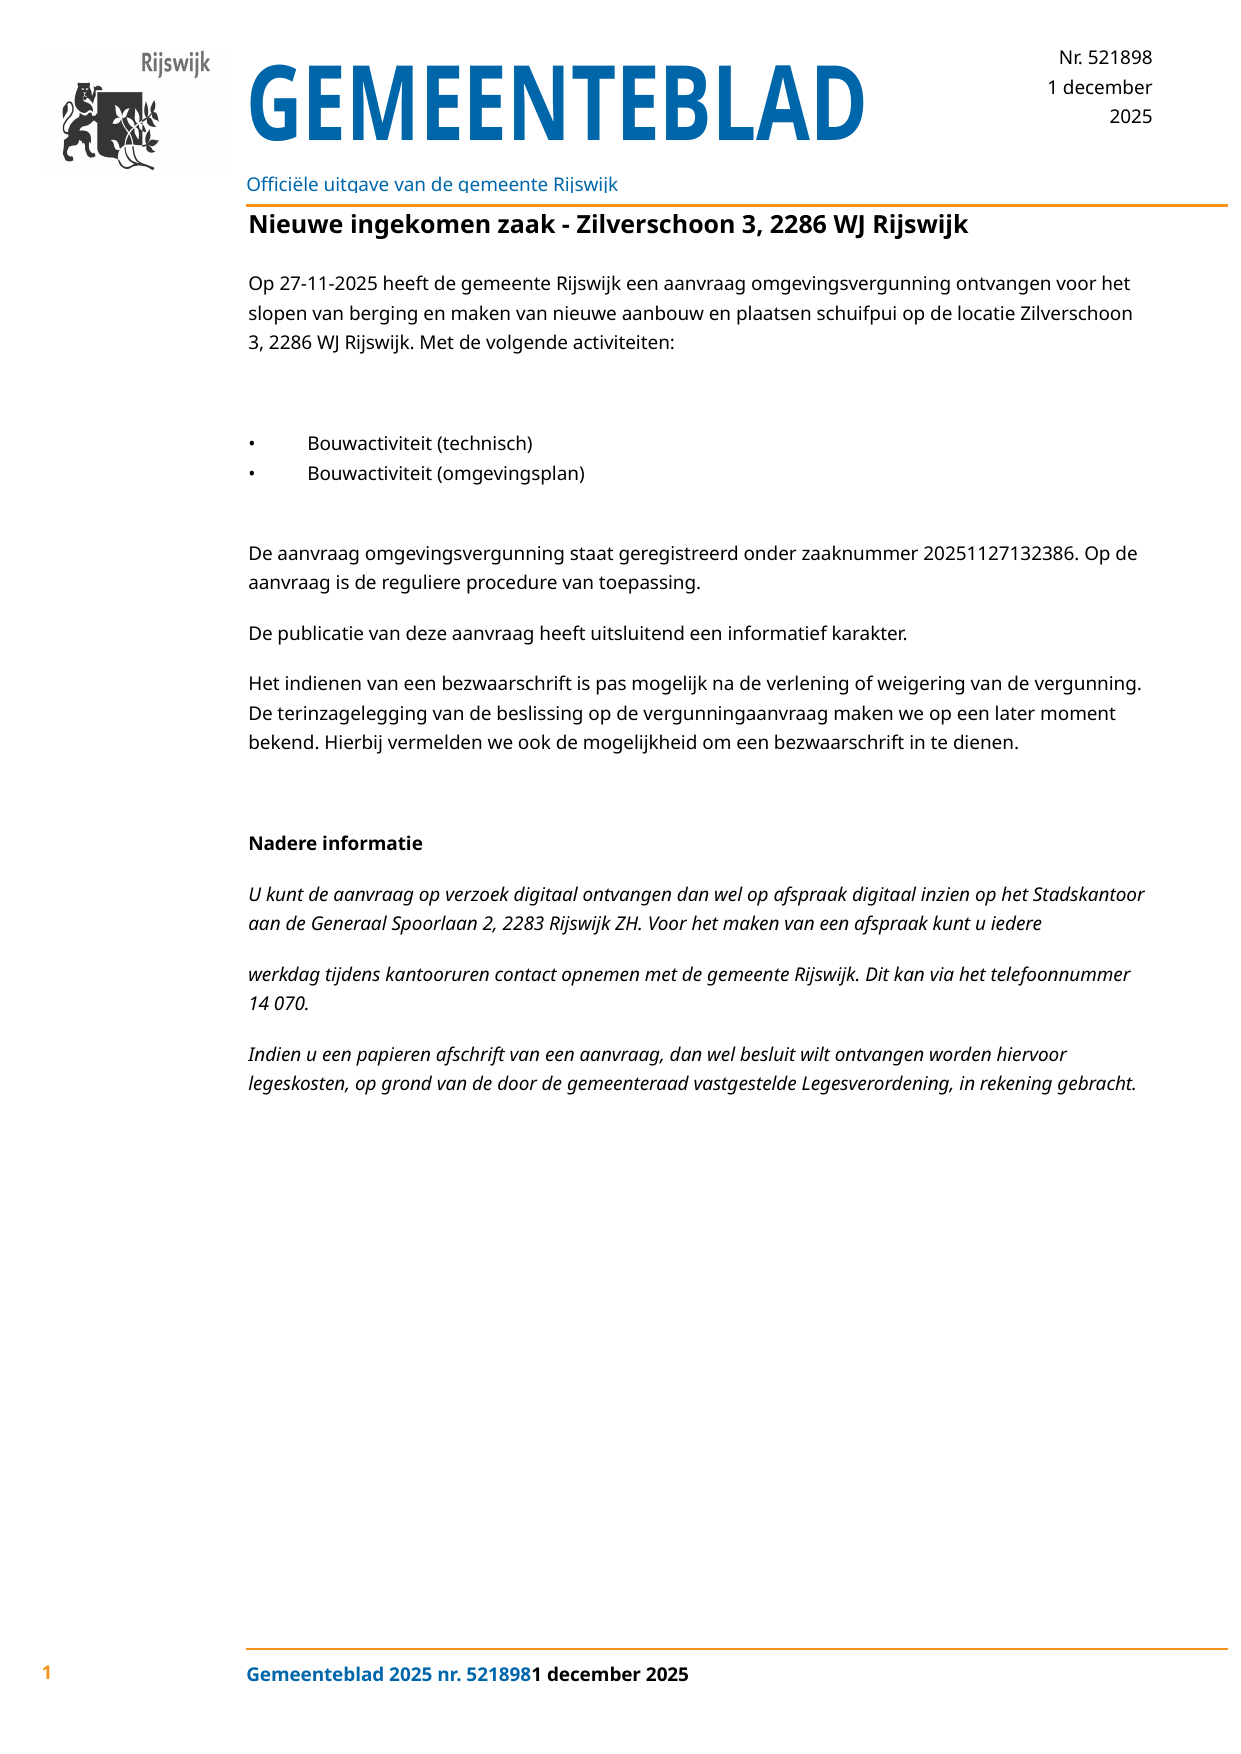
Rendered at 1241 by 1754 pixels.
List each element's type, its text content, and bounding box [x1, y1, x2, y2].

text Indien u een papieren afschrift van een aanvraag, dan wel besluit wilt ontvangen worden hiervoor legeskosten, op grond van de door de gemeenteraad vastgestelde Legesverordening, in rekening gebracht. [248, 1041, 1152, 1096]
text werkdag tijdens kantooruren contact opnemen met de gemeente Rijswijk. Dit kan via het telefoonnummer 14 070. [248, 961, 1152, 1016]
text Het indienen van een bezwaarschrift is pas mogelijk na de verlening of weigering van de vergunning. De terinzagelegging van de beslissing op de vergunningaanvraag maken we op een later moment bekend. Hierbij vermelden we ook de mogelijkheid om een bezwaarschrift in te dienen. [248, 670, 1152, 755]
text Nieuwe ingekomen zaak - Zilverschoon 3, 2286 WJ Rijswijk [248, 207, 1152, 241]
picture [41, 47, 231, 172]
list Bouwactiviteit (technisch) [248, 430, 1152, 456]
text De aanvraag omgevingsvergunning staat geregistreerd onder zaaknummer 20251127132386. Op de aanvraag is de reguliere procedure van toepassing. [248, 540, 1152, 595]
list Bouwactiviteit (omgevingsplan) [248, 460, 1152, 486]
text De publicatie van deze aanvraag heeft uitsluitend een informatief karakter. [248, 620, 1152, 646]
text Op 27-11-2025 heeft de gemeente Rijswijk een aanvraag omgevingsvergunning ontvangen voor het slopen van berging en maken van nieuwe aanbouw en plaatsen schuifpui op de locatie Zilverschoon 3, 2286 WJ Rijswijk. Met de volgende activiteiten: [248, 270, 1152, 355]
text Nadere informatie [248, 830, 1152, 856]
text U kunt de aanvraag op verzoek digitaal ontvangen dan wel op afspraak digitaal inzien op het Stadskantoor aan de Generaal Spoorlaan 2, 2283 Rijswijk ZH. Voor het maken van een afspraak kunt u iedere [248, 881, 1152, 936]
